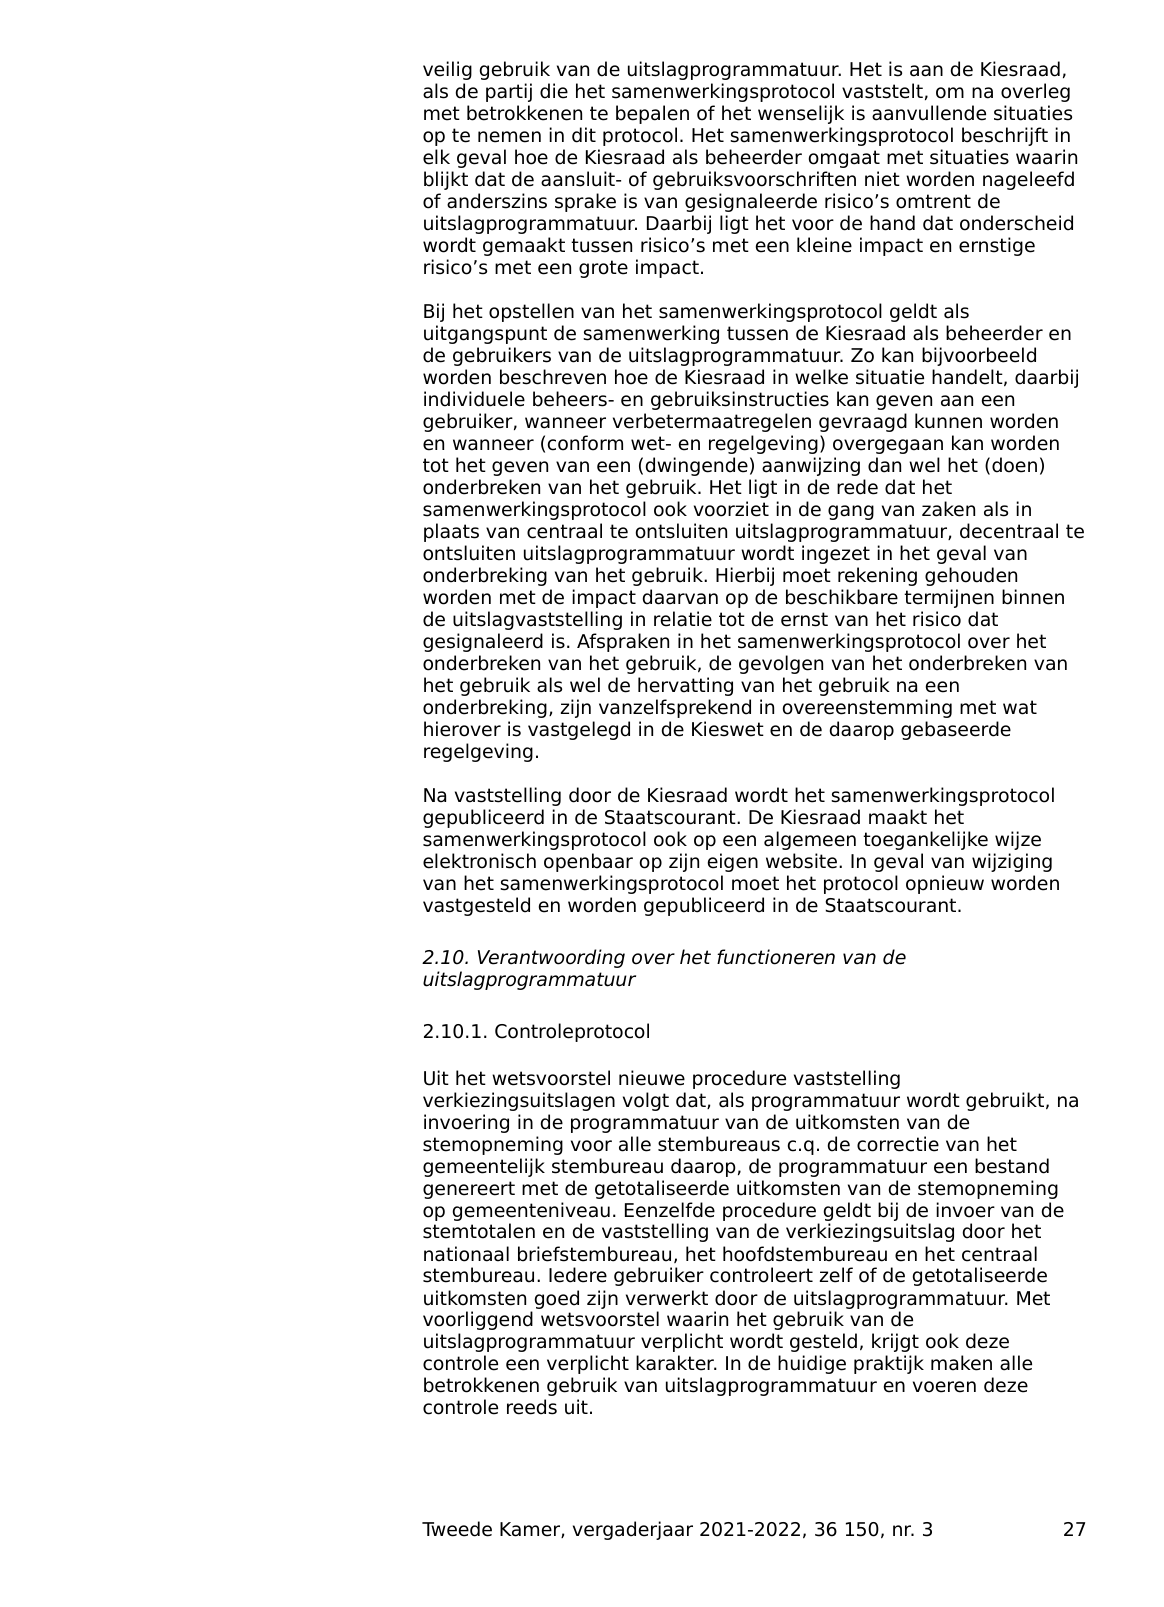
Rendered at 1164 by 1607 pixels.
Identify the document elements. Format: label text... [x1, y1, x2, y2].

text Bij het opstellen van het samenwerkingsprotocol geldt als uitgangspunt de samenwerking tussen de Kiesraad als beheerder en de gebruikers van de uitslagprogrammatuur. Zo kan bijvoorbeeld worden beschreven hoe de Kiesraad in welke situatie handelt, daarbij individuele beheers- en gebruiksinstructies kan geven aan een gebruiker, wanneer verbetermaatregelen gevraagd kunnen worden en wanneer (conform wet- en regelgeving) overgegaan kan worden tot het geven van een (dwingende) aanwijzing dan wel het (doen) onderbreken van het gebruik. Het ligt in de rede dat het samenwerkingsprotocol ook voorziet in de gang van zaken als in plaats van centraal te ontsluiten uitslagprogrammatuur, decentraal te ontsluiten uitslagprogrammatuur wordt ingezet in het geval van onderbreking van het gebruik. Hierbij moet rekening gehouden worden met de impact daarvan op de beschikbare termijnen binnen de uitslagvaststelling in relatie tot de ernst van het risico dat gesignaleerd is. Afspraken in het samenwerkingsprotocol over het onderbreken van het gebruik, de gevolgen van het onderbreken van het gebruik als wel de hervatting van het gebruik na een onderbreking, zijn vanzelfsprekend in overeenstemming met wat hierover is vastgelegd in de Kieswet en de daarop gebaseerde regelgeving. [422, 301, 1087, 763]
subtitle 2.10. Verantwoording over het functioneren van de uitslagprogrammatuur [422, 947, 1087, 991]
text Uit het wetsvoorstel nieuwe procedure vaststelling verkiezingsuitslagen volgt dat, als programmatuur wordt gebruikt, na invoering in de programmatuur van de uitkomsten van de stemopneming voor alle stembureaus c.q. de correctie van het gemeentelijk stembureau daarop, de programmatuur een bestand genereert met de getotaliseerde uitkomsten van de stemopneming op gemeenteniveau. Eenzelfde procedure geldt bij de invoer van de stemtotalen en de vaststelling van de verkiezingsuitslag door het nationaal briefstembureau, het hoofdstembureau en het centraal stembureau. Iedere gebruiker controleert zelf of de getotaliseerde uitkomsten goed zijn verwerkt door de uitslagprogrammatuur. Met voorliggend wetsvoorstel waarin het gebruik van de uitslagprogrammatuur verplicht wordt gesteld, krijgt ook deze controle een verplicht karakter. In de huidige praktijk maken alle betrokkenen gebruik van uitslagprogrammatuur en voeren deze controle reeds uit. [422, 1068, 1087, 1419]
text veilig gebruik van de uitslagprogrammatuur. Het is aan de Kiesraad, als de partij die het samenwerkingsprotocol vaststelt, om na overleg met betrokkenen te bepalen of het wenselijk is aanvullende situaties op te nemen in dit protocol. Het samenwerkingsprotocol beschrijft in elk geval hoe de Kiesraad als beheerder omgaat met situaties waarin blijkt dat de aansluit- of gebruiksvoorschriften niet worden nageleefd of anderszins sprake is van gesignaleerde risico’s omtrent de uitslagprogrammatuur. Daarbij ligt het voor de hand dat onderscheid wordt gemaakt tussen risico’s met een kleine impact en ernstige risico’s met een grote impact. [422, 59, 1087, 279]
subtitle 2.10.1. Controleprotocol [422, 1021, 1087, 1043]
text Na vaststelling door de Kiesraad wordt het samenwerkingsprotocol gepubliceerd in de Staatscourant. De Kiesraad maakt het samenwerkingsprotocol ook op een algemeen toegankelijke wijze elektronisch openbaar op zijn eigen website. In geval van wijziging van het samenwerkingsprotocol moet het protocol opnieuw worden vastgesteld en worden gepubliceerd in de Staatscourant. [422, 785, 1087, 917]
